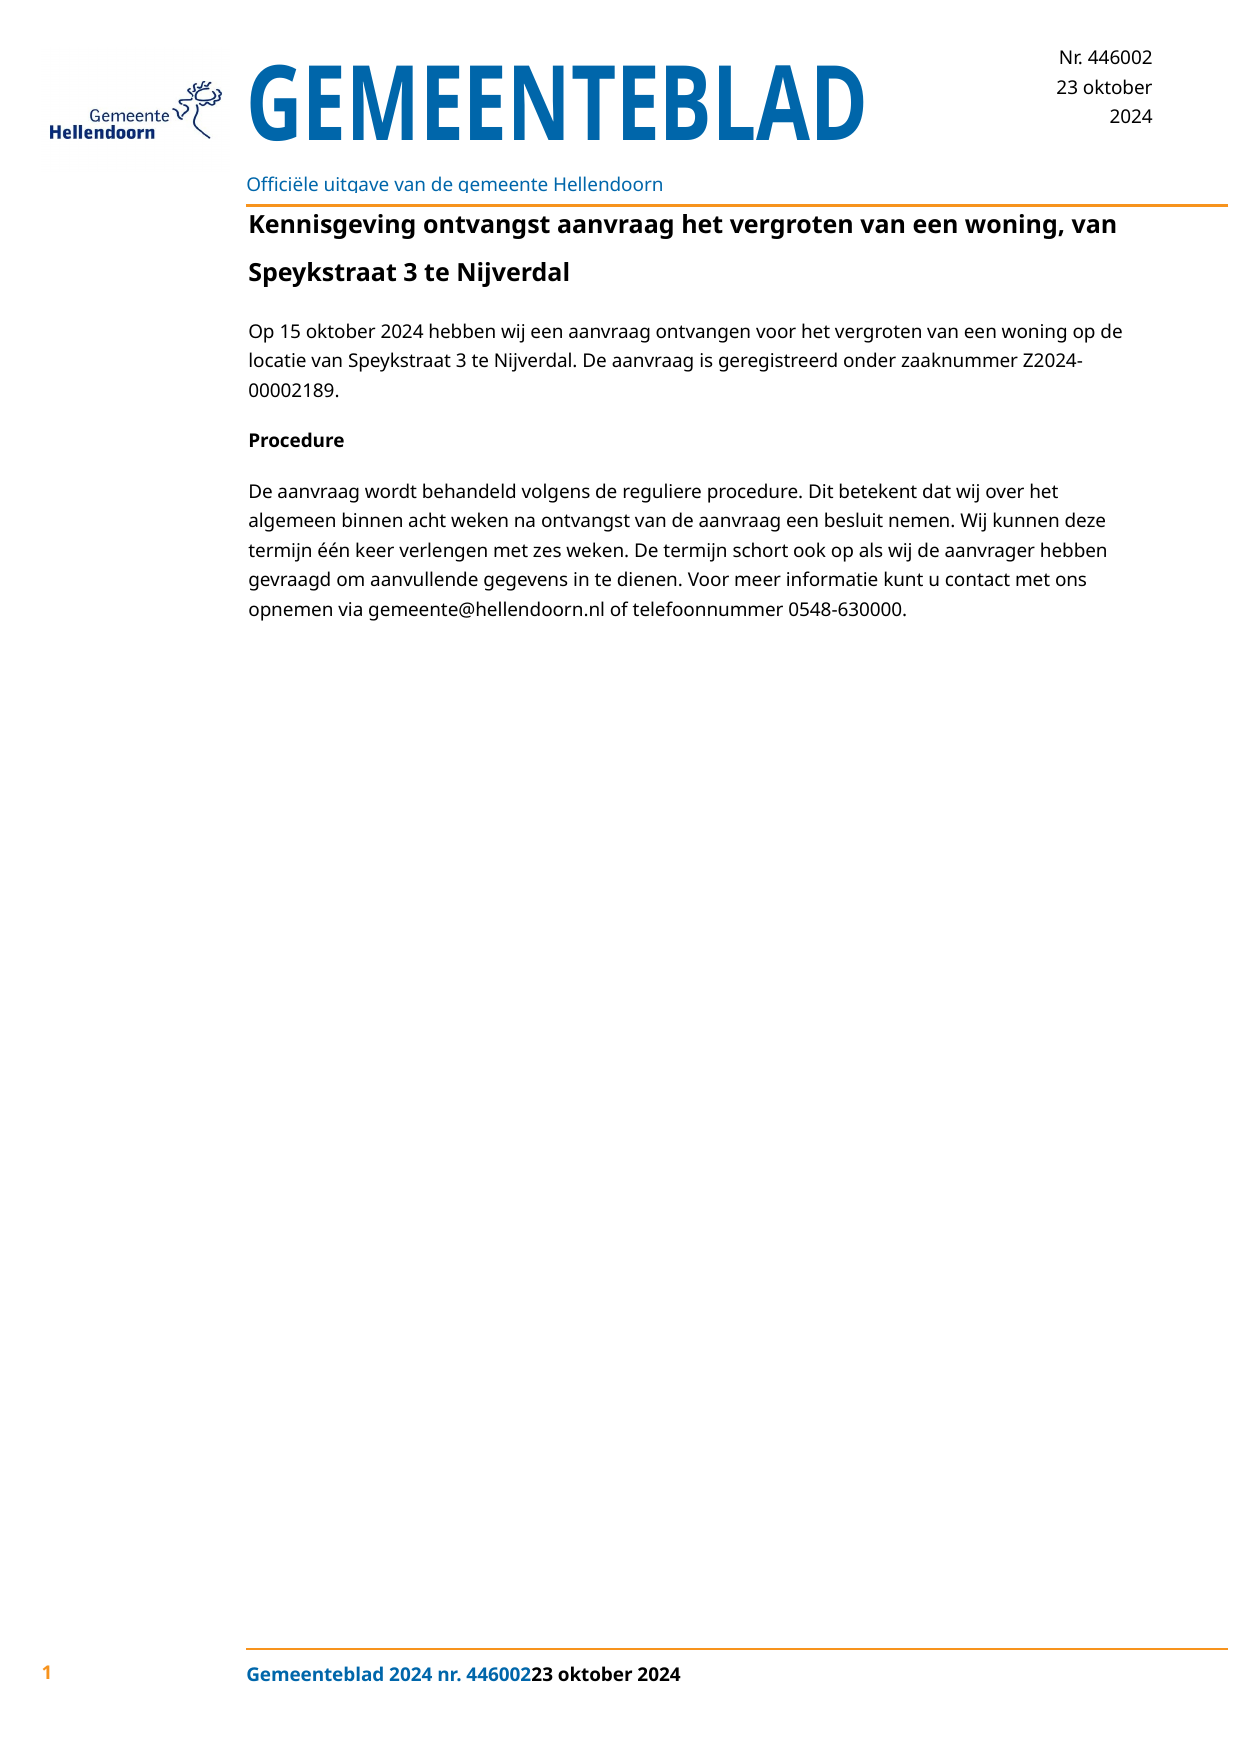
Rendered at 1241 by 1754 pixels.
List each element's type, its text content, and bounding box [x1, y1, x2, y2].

text Op 15 oktober 2024 hebben wij een aanvraag ontvangen voor het vergroten van een woning op de locatie van Speykstraat 3 te Nijverdal. De aanvraag is geregistreerd onder zaaknummer Z2024-00002189. [248, 318, 1152, 403]
text Procedure [248, 427, 1152, 453]
picture [41, 47, 231, 172]
text De aanvraag wordt behandeld volgens de reguliere procedure. Dit betekent dat wij over het algemeen binnen acht weken na ontvangst van de aanvraag een besluit nemen. Wij kunnen deze termijn één keer verlengen met zes weken. De termijn schort ook op als wij de aanvrager hebben gevraagd om aanvullende gegevens in te dienen. Voor meer informatie kunt u contact met ons opnemen via gemeente@hellendoorn.nl of telefoonnummer 0548-630000. [248, 478, 1152, 622]
text Kennisgeving ontvangst aanvraag het vergroten van een woning, van Speykstraat 3 te Nijverdal [248, 207, 1152, 288]
